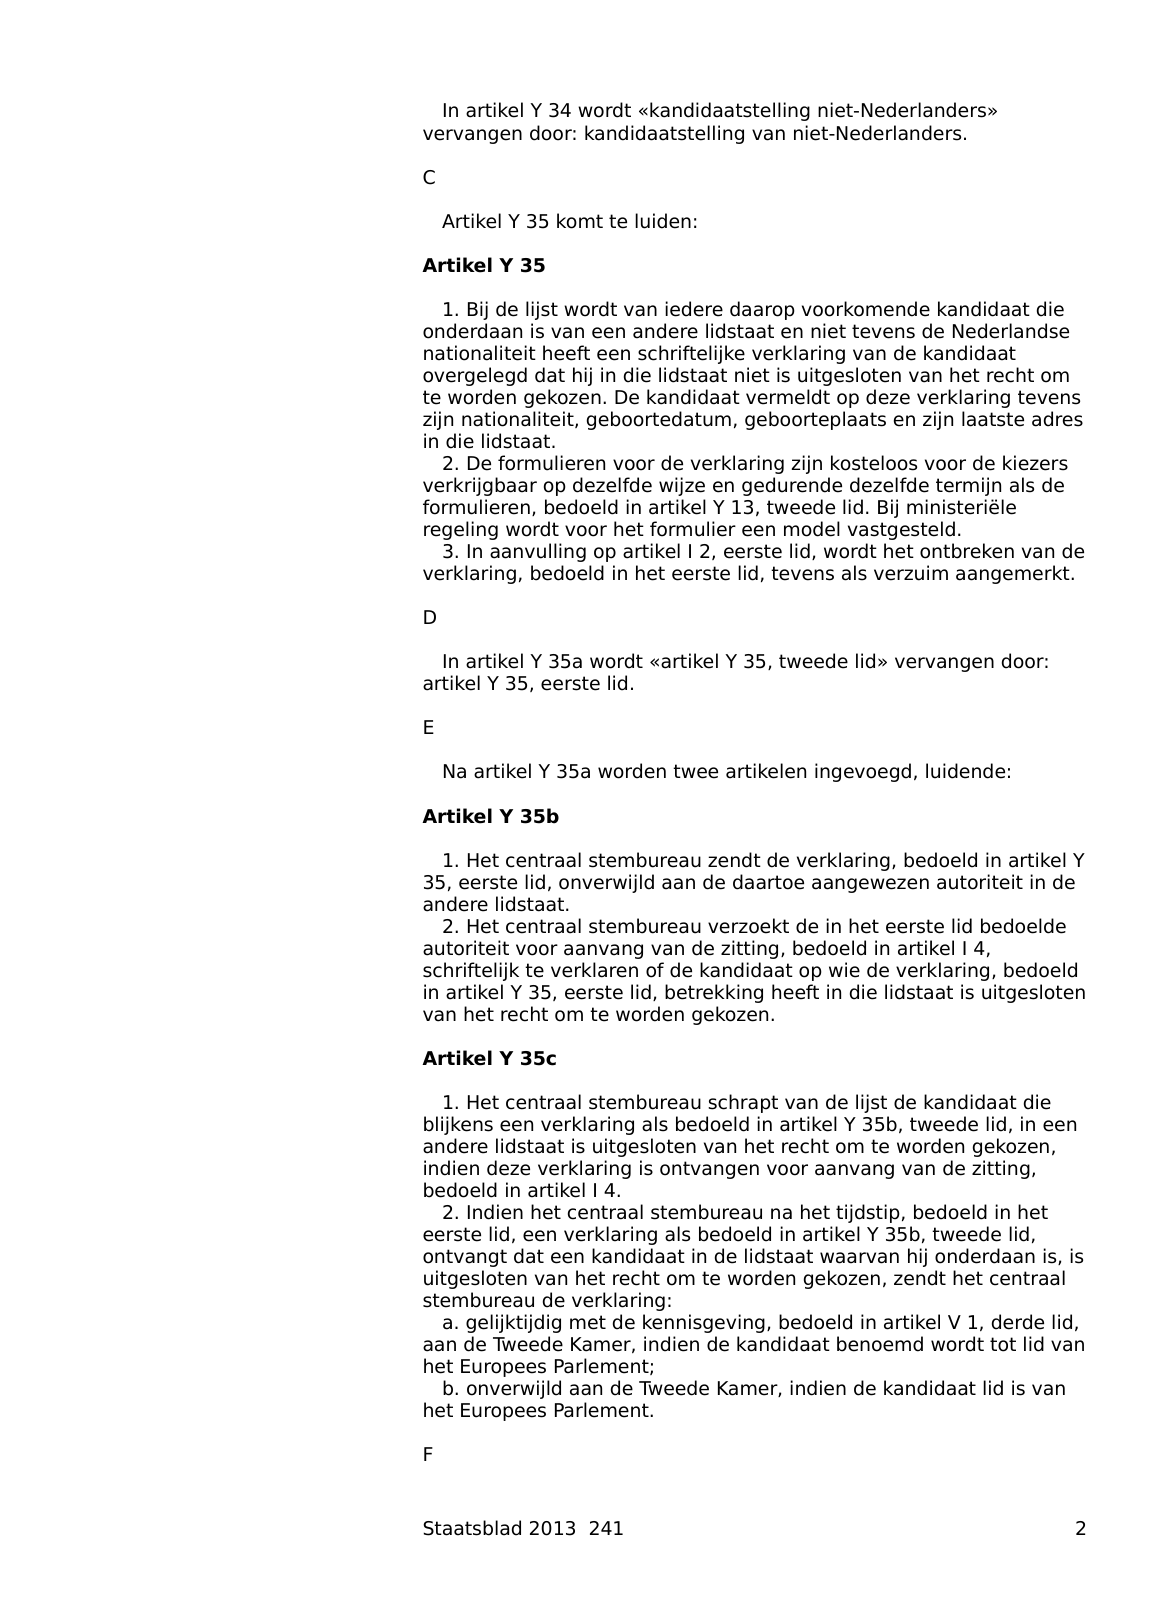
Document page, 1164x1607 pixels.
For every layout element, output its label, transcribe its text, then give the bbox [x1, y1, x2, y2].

text C [422, 167, 1087, 188]
text b. onverwijld aan de Tweede Kamer, indien de kandidaat lid is van het Europees Parlement. [422, 1378, 1087, 1422]
text a. gelijktijdig met de kennisgeving, bedoeld in artikel V 1, derde lid, aan de Tweede Kamer, indien de kandidaat benoemd wordt tot lid van het Europees Parlement; [422, 1312, 1087, 1378]
text In artikel Y 34 wordt «kandidaatstelling niet-Nederlanders» vervangen door: kandidaatstelling van niet-Nederlanders. [422, 100, 1087, 144]
text In artikel Y 35a wordt «artikel Y 35, tweede lid» vervangen door: artikel Y 35, eerste lid. [422, 651, 1087, 695]
subtitle Artikel Y 35 [422, 255, 1087, 277]
text Artikel Y 35 komt te luiden: [422, 211, 1087, 233]
text 2. De formulieren voor de verklaring zijn kosteloos voor de kiezers verkrijgbaar op dezelfde wijze en gedurende dezelfde termijn als de formulieren, bedoeld in artikel Y 13, tweede lid. Bij ministeriële regeling wordt voor het formulier een model vastgesteld. [422, 453, 1087, 541]
text 1. Het centraal stembureau schrapt van de lijst de kandidaat die blijkens een verklaring als bedoeld in artikel Y 35b, tweede lid, in een andere lidstaat is uitgesloten van het recht om te worden gekozen, indien deze verklaring is ontvangen voor aanvang van de zitting, bedoeld in artikel I 4. [422, 1092, 1087, 1202]
subtitle Artikel Y 35c [422, 1048, 1087, 1070]
text Na artikel Y 35a worden twee artikelen ingevoegd, luidende: [422, 761, 1087, 783]
text F [422, 1444, 1087, 1466]
text E [422, 717, 1087, 739]
subtitle Artikel Y 35b [422, 806, 1087, 828]
text 3. In aanvulling op artikel I 2, eerste lid, wordt het ontbreken van de verklaring, bedoeld in het eerste lid, tevens als verzuim aangemerkt. [422, 541, 1087, 585]
text 1. Het centraal stembureau zendt de verklaring, bedoeld in artikel Y 35, eerste lid, onverwijld aan de daartoe aangewezen autoriteit in de andere lidstaat. [422, 850, 1087, 916]
text 2. Het centraal stembureau verzoekt de in het eerste lid bedoelde autoriteit voor aanvang van de zitting, bedoeld in artikel I 4, schriftelijk te verklaren of de kandidaat op wie de verklaring, bedoeld in artikel Y 35, eerste lid, betrekking heeft in die lidstaat is uitgesloten van het recht om te worden gekozen. [422, 916, 1087, 1026]
text 1. Bij de lijst wordt van iedere daarop voorkomende kandidaat die onderdaan is van een andere lidstaat en niet tevens de Nederlandse nationaliteit heeft een schriftelijke verklaring van de kandidaat overgelegd dat hij in die lidstaat niet is uitgesloten van het recht om te worden gekozen. De kandidaat vermeldt op deze verklaring tevens zijn nationaliteit, geboortedatum, geboorteplaats en zijn laatste adres in die lidstaat. [422, 299, 1087, 453]
text D [422, 607, 1087, 629]
text 2. Indien het centraal stembureau na het tijdstip, bedoeld in het eerste lid, een verklaring als bedoeld in artikel Y 35b, tweede lid, ontvangt dat een kandidaat in de lidstaat waarvan hij onderdaan is, is uitgesloten van het recht om te worden gekozen, zendt het centraal stembureau de verklaring: [422, 1202, 1087, 1312]
